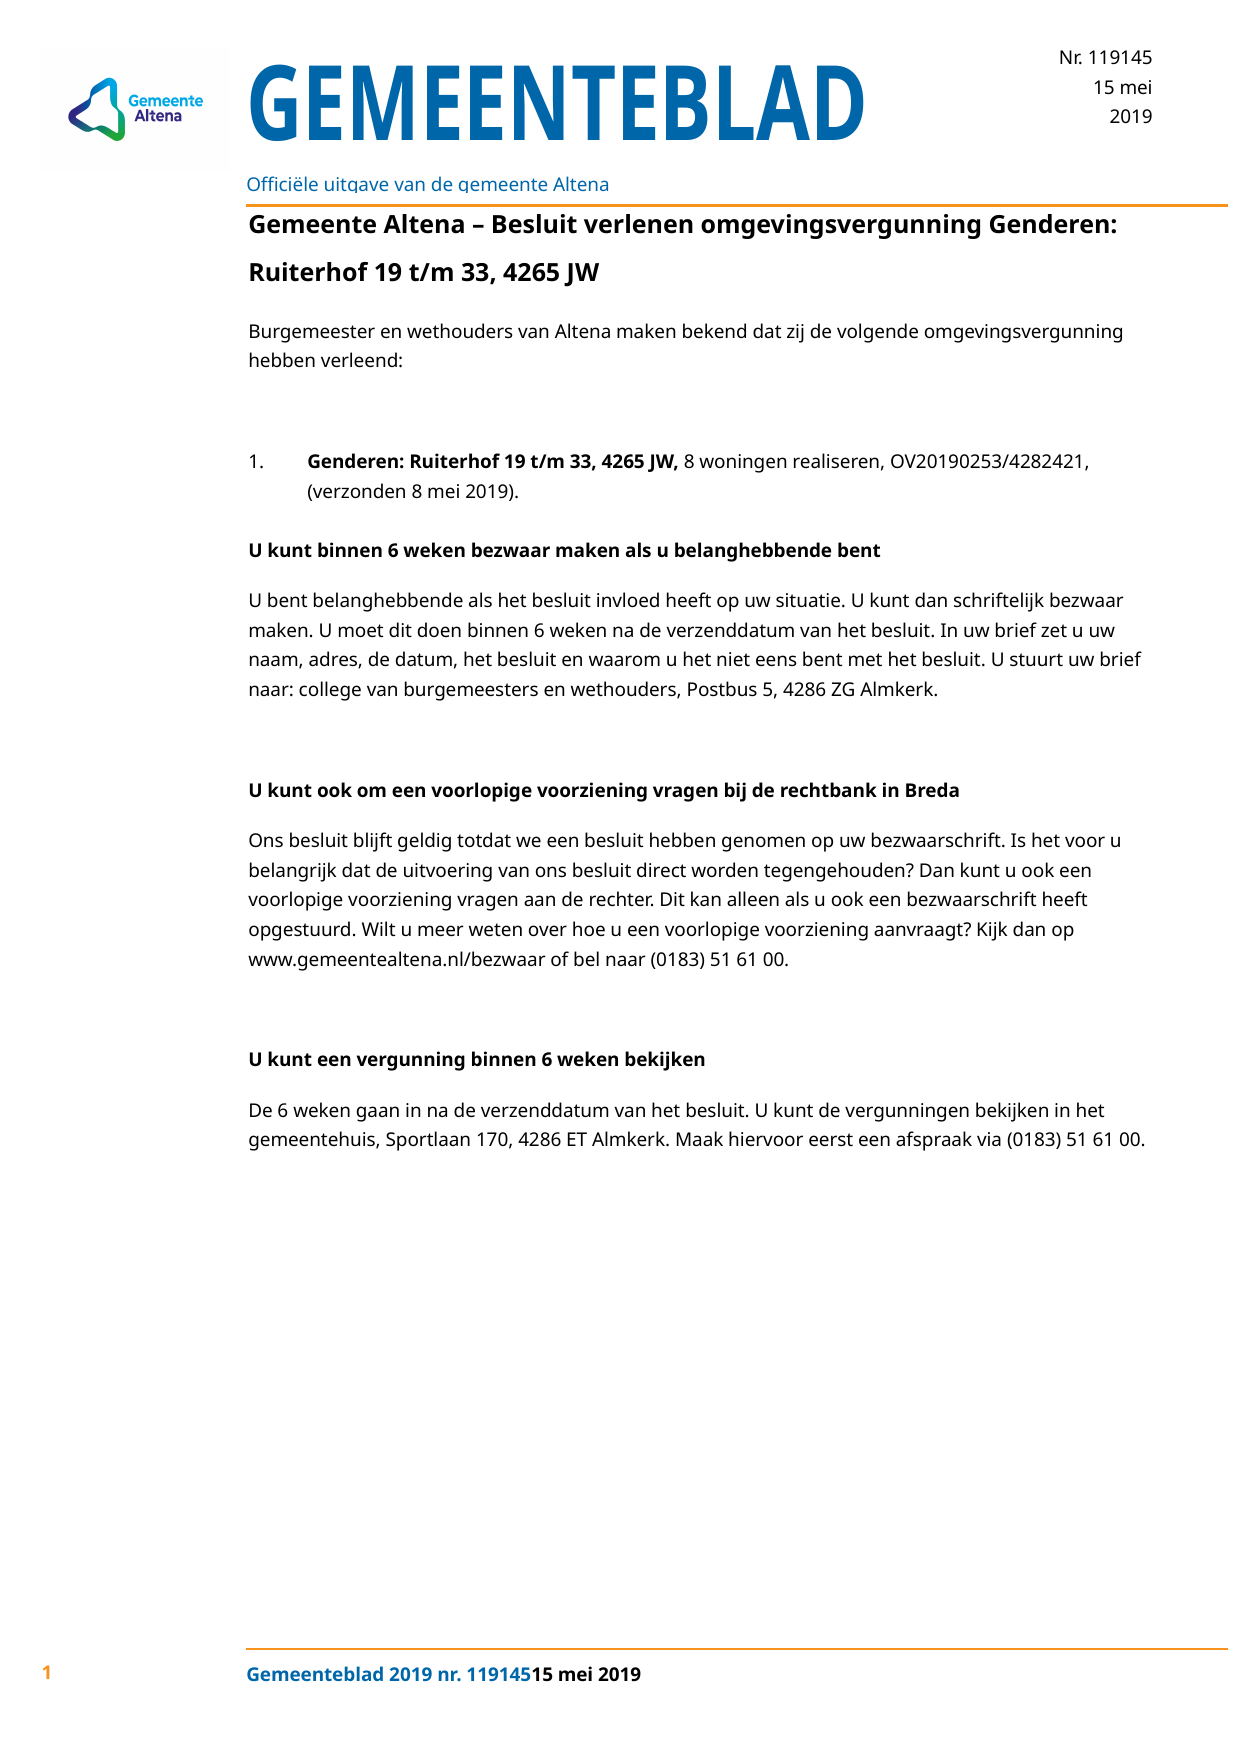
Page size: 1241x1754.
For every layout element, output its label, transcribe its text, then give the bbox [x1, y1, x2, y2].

text U bent belanghebbende als het besluit invloed heeft op uw situatie. U kunt dan schriftelijk bezwaar maken. U moet dit doen binnen 6 weken na de verzenddatum van het besluit. In uw brief zet u uw naam, adres, de datum, het besluit en waarom u het niet eens bent met het besluit. U stuurt uw brief naar: college van burgemeesters en wethouders, Postbus 5, 4286 ZG Almkerk. [248, 587, 1152, 702]
text U kunt ook om een voorlopige voorziening vragen bij de rechtbank in Breda [248, 777, 1152, 803]
text Burgemeester en wethouders van Altena maken bekend dat zij de volgende omgevingsvergunning hebben verleend: [248, 318, 1152, 373]
text Gemeente Altena – Besluit verlenen omgevingsvergunning Genderen: Ruiterhof 19 t/m 33, 4265 JW [248, 207, 1152, 288]
text Ons besluit blijft geldig totdat we een besluit hebben genomen op uw bezwaarschrift. Is het voor u belangrijk dat de uitvoering van ons besluit direct worden tegengehouden? Dan kunt u ook een voorlopige voorziening vragen aan de rechter. Dit kan alleen als u ook een bezwaarschrift heeft opgestuurd. Wilt u meer weten over hoe u een voorlopige voorziening aanvraagt? Kijk dan op www.gemeentealtena.nl/bezwaar of bel naar (0183) 51 61 00. [248, 827, 1152, 972]
text U kunt een vergunning binnen 6 weken bekijken [248, 1047, 1152, 1072]
text U kunt binnen 6 weken bezwaar maken als u belanghebbende bent [248, 537, 1152, 563]
picture [41, 47, 231, 172]
text De 6 weken gaan in na de verzenddatum van het besluit. U kunt de vergunningen bekijken in het gemeentehuis, Sportlaan 170, 4286 ET Almkerk. Maak hiervoor eerst een afspraak via (0183) 51 61 00. [248, 1097, 1152, 1152]
list Genderen: Ruiterhof 19 t/m 33, 4265 JW, 8 woningen realiseren, OV20190253/4282421, (verzonden 8 mei 2019). [248, 448, 1152, 504]
